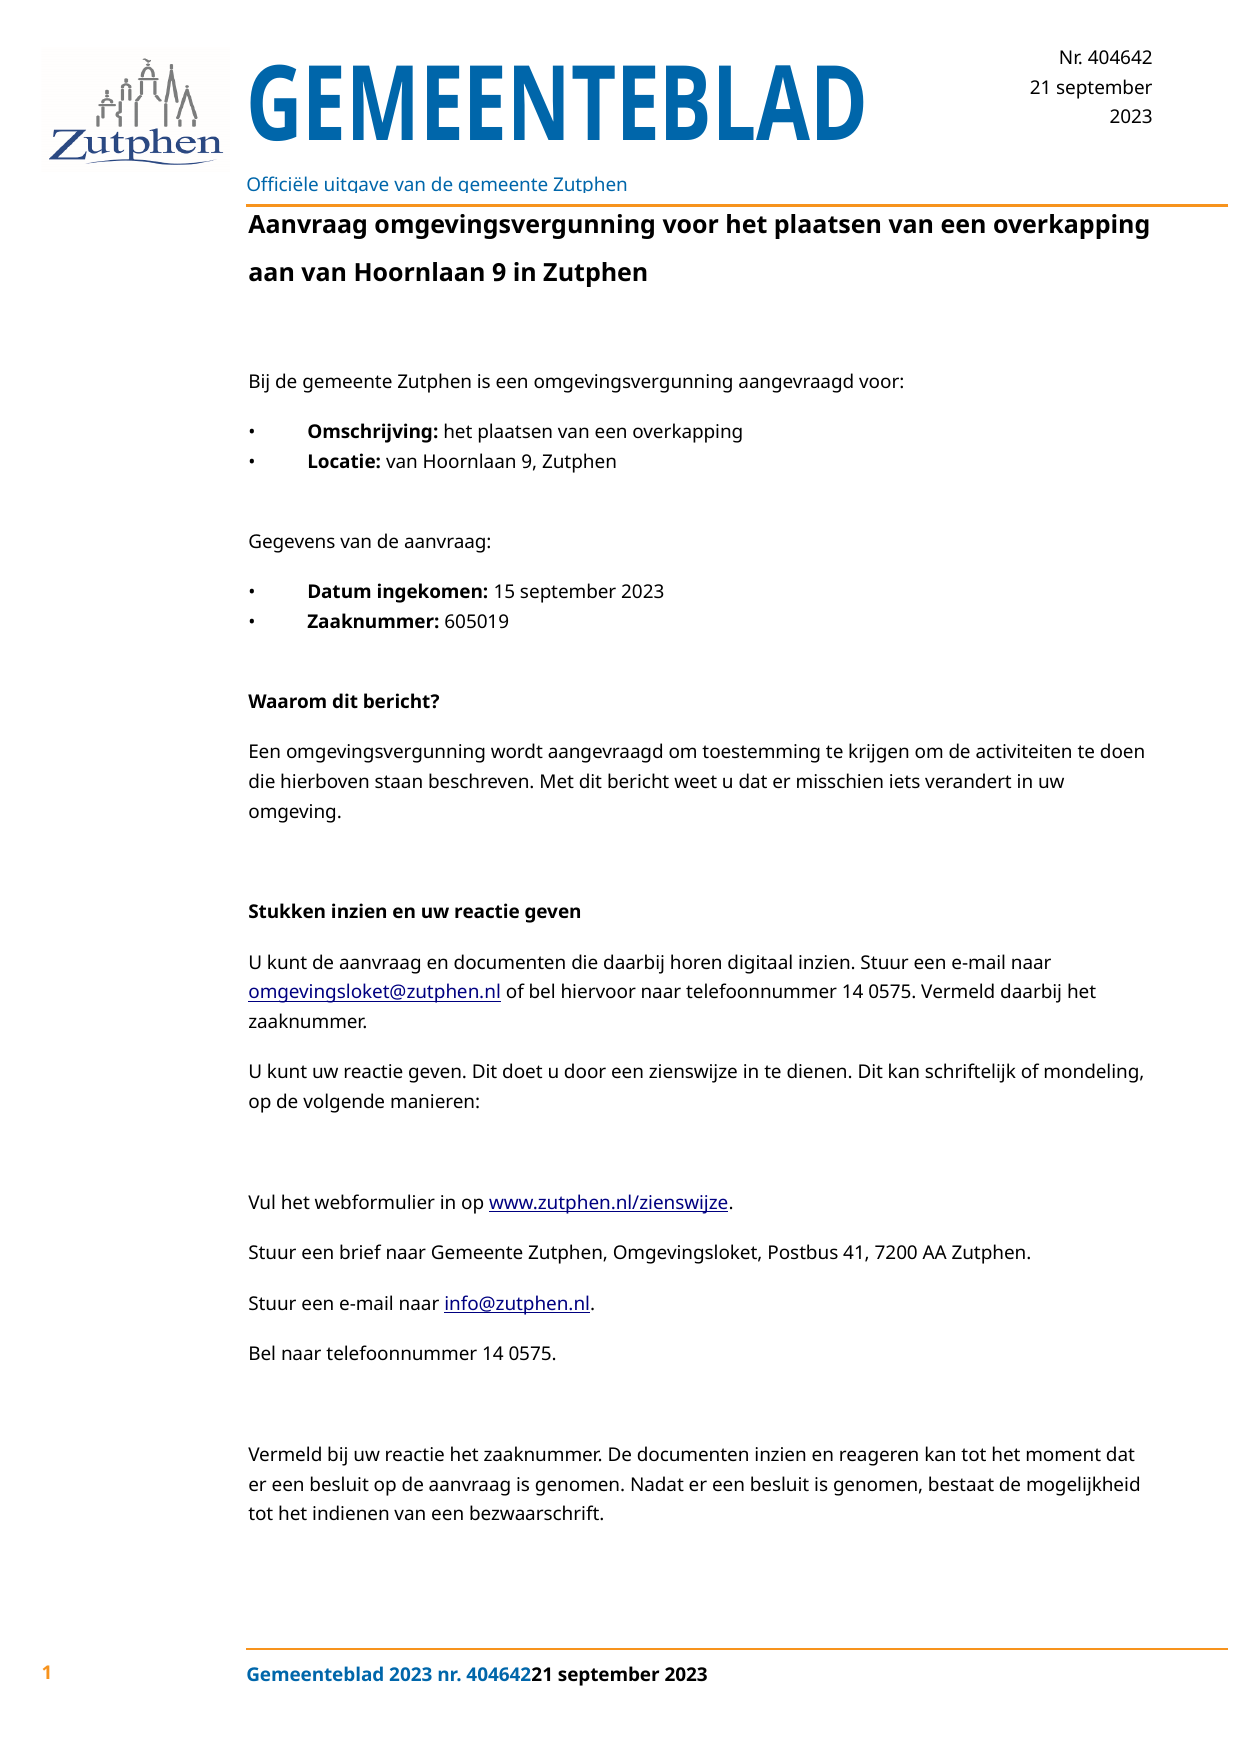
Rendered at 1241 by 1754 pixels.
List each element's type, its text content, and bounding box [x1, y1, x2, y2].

text Stuur een brief naar Gemeente Zutphen, Omgevingsloket, Postbus 41, 7200 AA Zutphen. [248, 1239, 1152, 1265]
list Locatie: van Hoornlaan 9, Zutphen [248, 448, 1152, 474]
text Een omgevingsvergunning wordt aangevraagd om toestemming te krijgen om de activiteiten te doen die hierboven staan beschreven. Met dit bericht weet u dat er misschien iets verandert in uw omgeving. [248, 739, 1152, 824]
picture [41, 47, 231, 172]
text Bel naar telefoonnummer 14 0575. [248, 1340, 1152, 1366]
text Vul het webformulier in op www.zutphen.nl/zienswijze. [248, 1189, 1152, 1215]
text Aanvraag omgevingsvergunning voor het plaatsen van een overkapping aan van Hoornlaan 9 in Zutphen [248, 207, 1152, 288]
text Stuur een e-mail naar info@zutphen.nl. [248, 1290, 1152, 1316]
list Omschrijving: het plaatsen van een overkapping [248, 419, 1152, 444]
text Vermeld bij uw reactie het zaaknummer. De documenten inzien en reageren kan tot het moment dat er een besluit op de aanvraag is genomen. Nadat er een besluit is genomen, bestaat de mogelijkheid tot het indienen van een bezwaarschrift. [248, 1441, 1152, 1526]
text U kunt uw reactie geven. Dit doet u door een zienswijze in te dienen. Dit kan schriftelijk of mondeling, op de volgende manieren: [248, 1059, 1152, 1114]
text Bij de gemeente Zutphen is een omgevingsvergunning aangevraagd voor: [248, 368, 1152, 394]
list Datum ingekomen: 15 september 2023 [248, 579, 1152, 604]
text Waarom dit bericht? [248, 688, 1152, 714]
text Stukken inzien en uw reactie geven [248, 899, 1152, 924]
list Zaaknummer: 605019 [248, 608, 1152, 634]
text U kunt de aanvraag en documenten die daarbij horen digitaal inzien. Stuur een e-mail naar omgevingsloket@zutphen.nl of bel hiervoor naar telefoonnummer 14 0575. Vermeld daarbij het zaaknummer. [248, 949, 1152, 1034]
text Gegevens van de aanvraag: [248, 528, 1152, 554]
